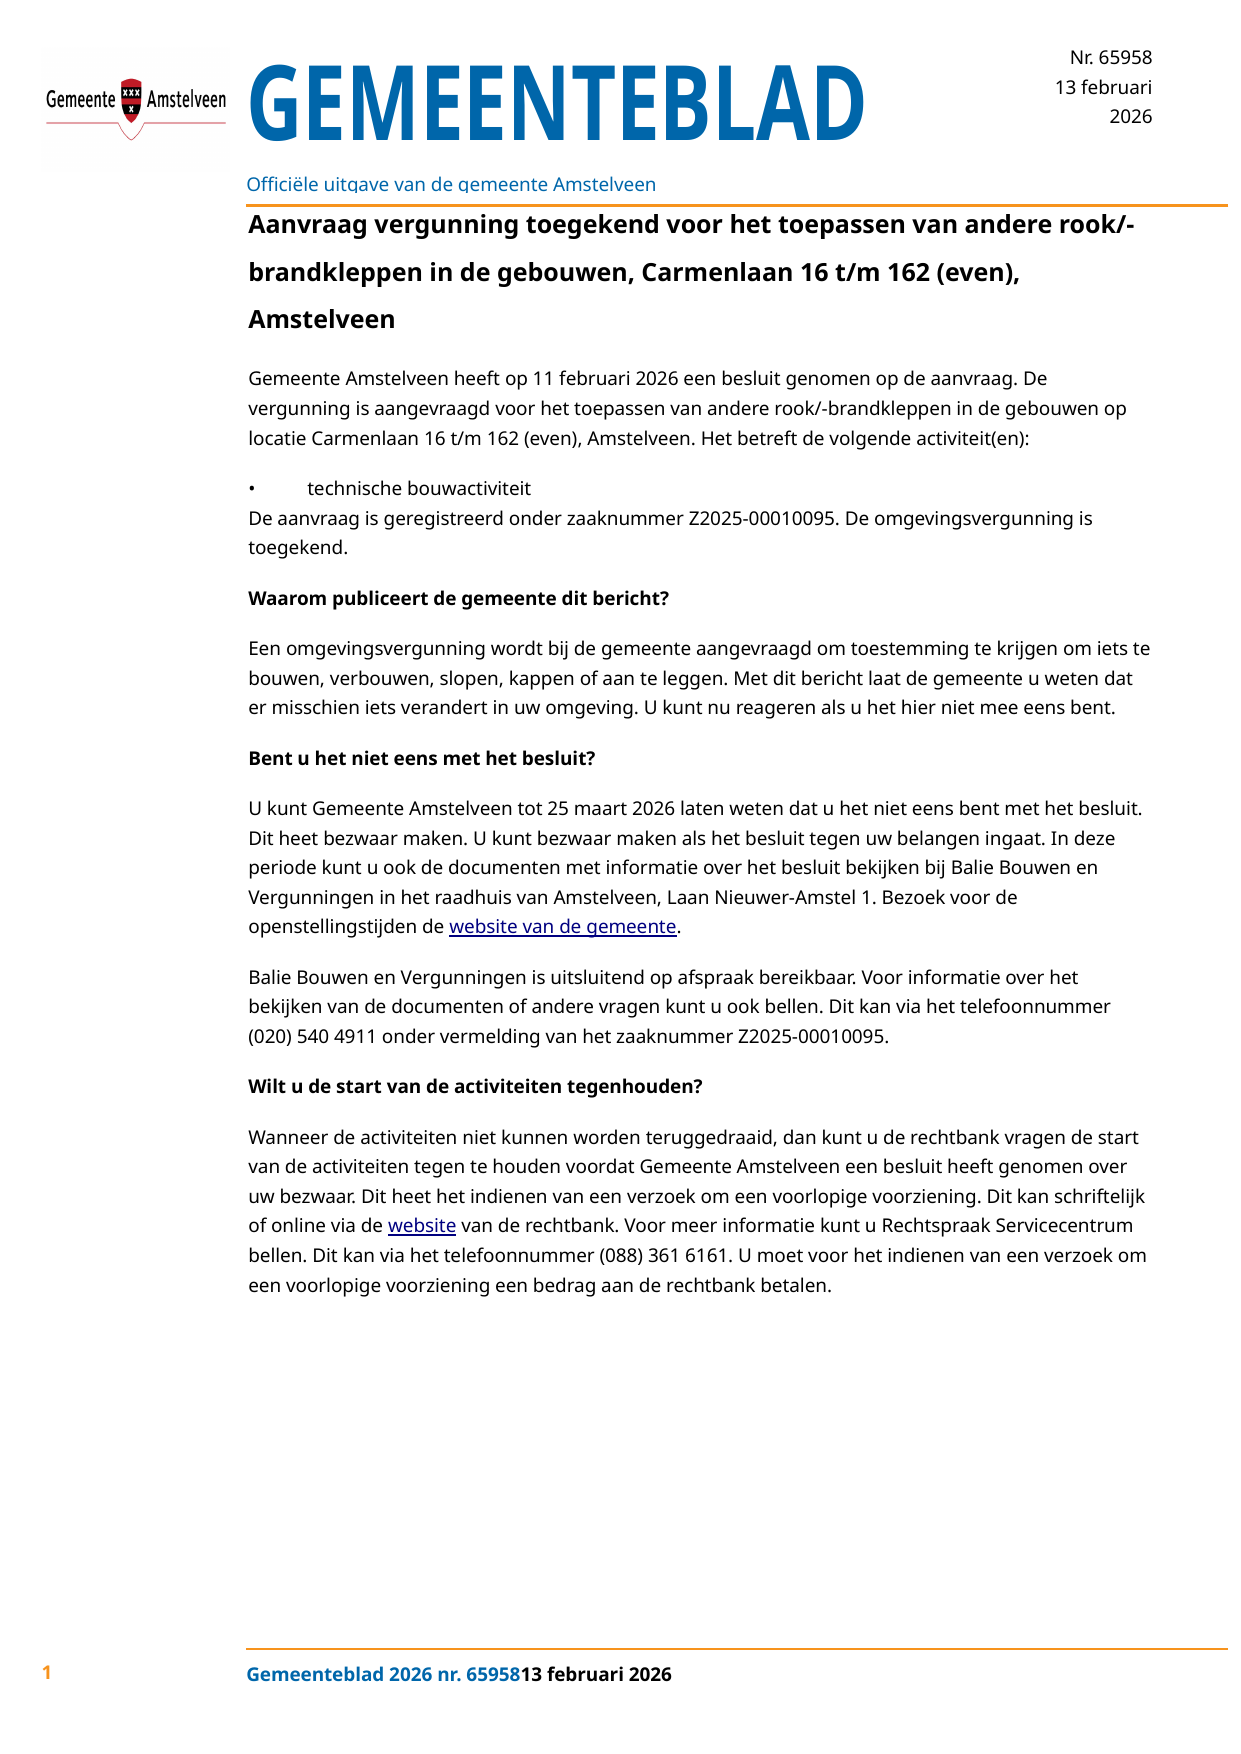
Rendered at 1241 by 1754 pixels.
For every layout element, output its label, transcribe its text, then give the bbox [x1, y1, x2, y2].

text Waarom publiceert de gemeente dit bericht? [248, 585, 1152, 610]
text Een omgevingsvergunning wordt bij de gemeente aangevraagd om toestemming te krijgen om iets te bouwen, verbouwen, slopen, kappen of aan te leggen. Met dit bericht laat de gemeente u weten dat er misschien iets verandert in uw omgeving. U kunt nu reageren als u het hier niet mee eens bent. [248, 635, 1152, 720]
text Bent u het niet eens met het besluit? [248, 745, 1152, 770]
text U kunt Gemeente Amstelveen tot 25 maart 2026 laten weten dat u het niet eens bent met het besluit. Dit heet bezwaar maken. U kunt bezwaar maken als het besluit tegen uw belangen ingaat. In deze periode kunt u ook de documenten met informatie over het besluit bekijken bij Balie Bouwen en Vergunningen in het raadhuis van Amstelveen, Laan Nieuwer-Amstel 1. Bezoek voor de openstellingstijden de website van de gemeente. [248, 795, 1152, 939]
text Wanneer de activiteiten niet kunnen worden teruggedraaid, dan kunt u de rechtbank vragen de start van de activiteiten tegen te houden voordat Gemeente Amstelveen een besluit heeft genomen over uw bezwaar. Dit heet het indienen van een verzoek om een voorlopige voorziening. Dit kan schriftelijk of online via de website van de rechtbank. Voor meer informatie kunt u Rechtspraak Servicecentrum bellen. Dit kan via het telefoonnummer (088) 361 6161. U moet voor het indienen van een verzoek om een voorlopige voorziening een bedrag aan de rechtbank betalen. [248, 1124, 1152, 1297]
text Gemeente Amstelveen heeft op 11 februari 2026 een besluit genomen op de aanvraag. De vergunning is aangevraagd voor het toepassen van andere rook/-brandkleppen in de gebouwen op locatie Carmenlaan 16 t/m 162 (even), Amstelveen. Het betreft de volgende activiteit(en): [248, 366, 1152, 450]
list technische bouwactiviteit [248, 475, 1152, 501]
text Aanvraag vergunning toegekend voor het toepassen van andere rook/-brandkleppen in de gebouwen, Carmenlaan 16 t/m 162 (even), Amstelveen [248, 207, 1152, 336]
text Wilt u de start van de activiteiten tegenhouden? [248, 1073, 1152, 1099]
text De aanvraag is geregistreerd onder zaaknummer Z2025-00010095. De omgevingsvergunning is toegekend. [248, 505, 1152, 560]
text Balie Bouwen en Vergunningen is uitsluitend op afspraak bereikbaar. Voor informatie over het bekijken van de documenten of andere vragen kunt u ook bellen. Dit kan via het telefoonnummer (020) 540 4911 onder vermelding van het zaaknummer Z2025-00010095. [248, 964, 1152, 1049]
picture [41, 47, 231, 172]
